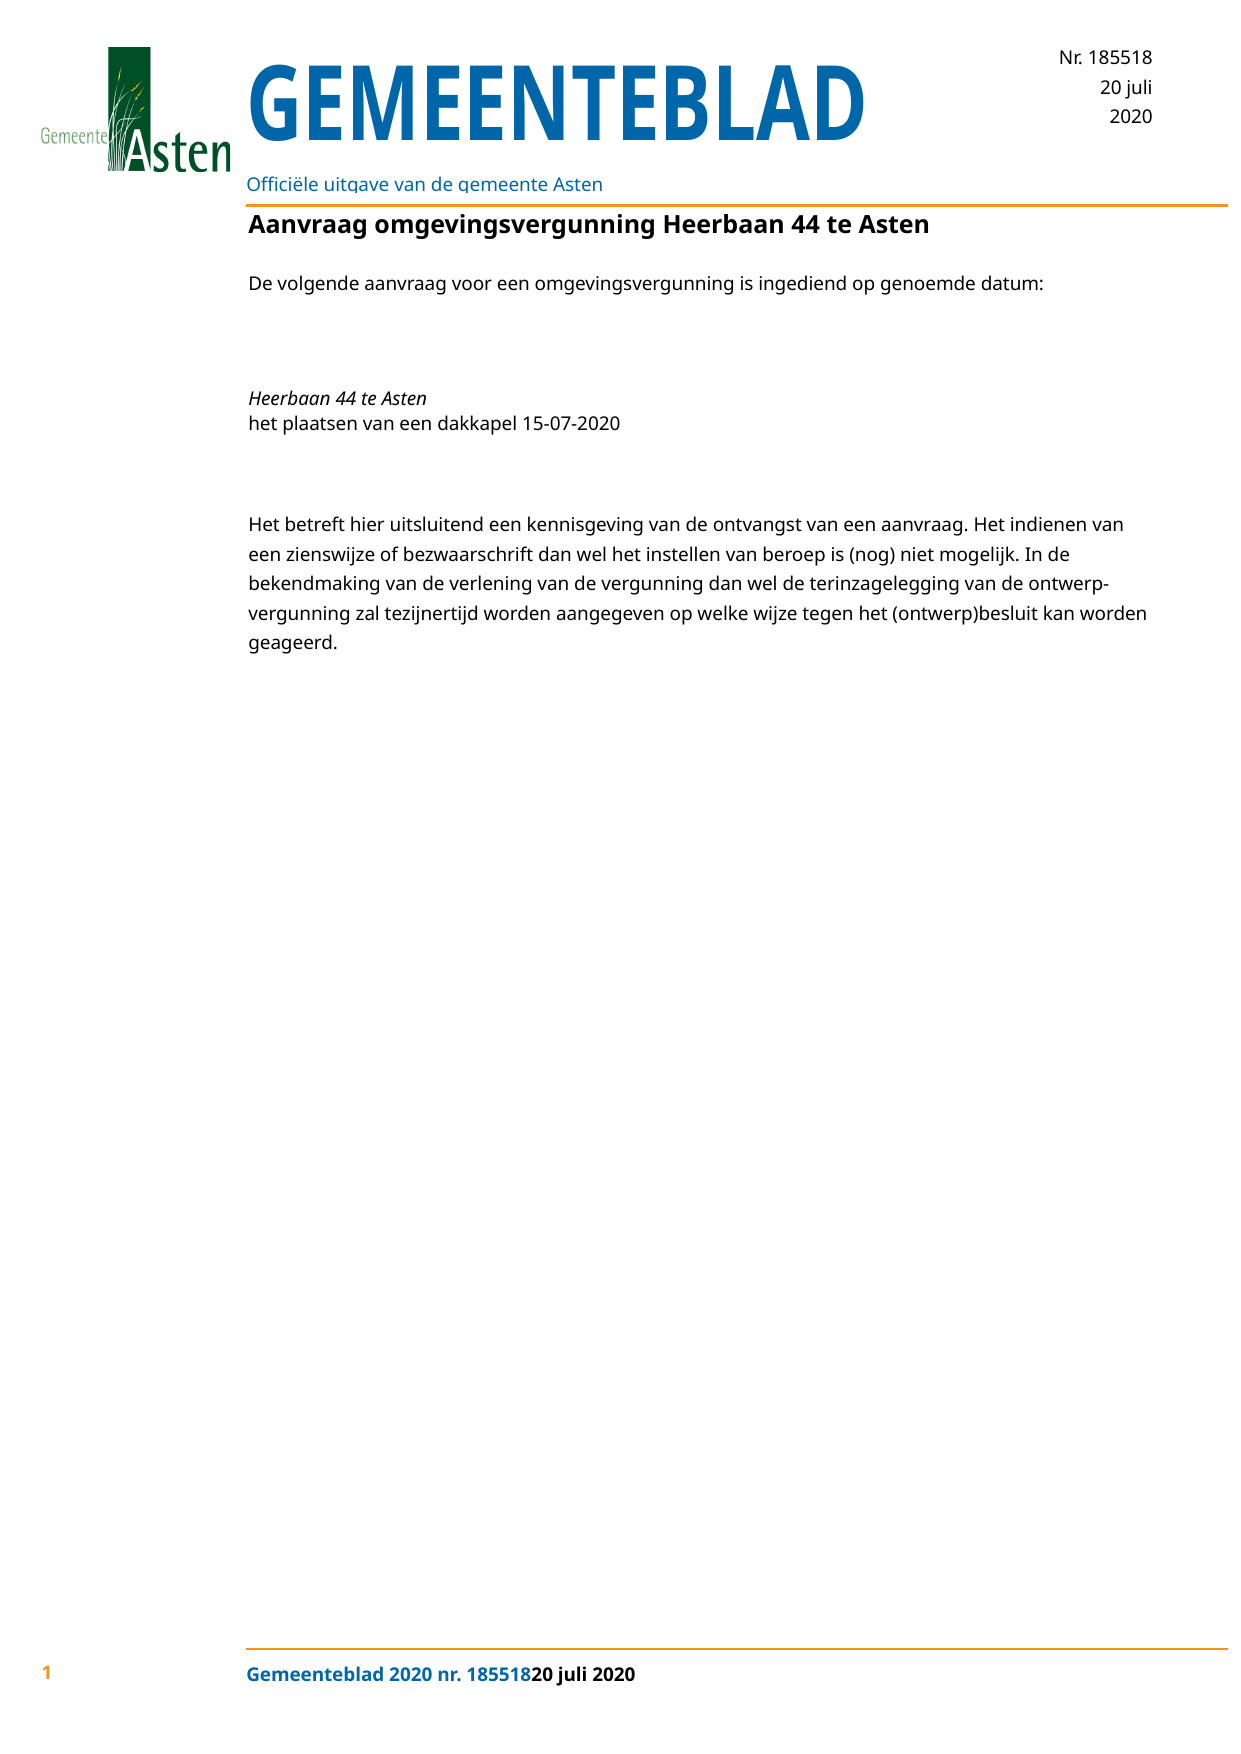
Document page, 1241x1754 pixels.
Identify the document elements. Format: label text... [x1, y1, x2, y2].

text Heerbaan 44 te Asten [248, 385, 1152, 410]
text Het betreft hier uitsluitend een kennisgeving van de ontvangst van een aanvraag. Het indienen van een zienswijze of bezwaarschrift dan wel het instellen van beroep is (nog) niet mogelijk. In de bekendmaking van de verlening van de vergunning dan wel de terinzagelegging van de ontwerp-vergunning zal tezijnertijd worden aangegeven op welke wijze tegen het (ontwerp)besluit kan worden geageerd. [248, 511, 1152, 655]
text De volgende aanvraag voor een omgevingsvergunning is ingediend op genoemde datum: [248, 270, 1152, 296]
text Aanvraag omgevingsvergunning Heerbaan 44 te Asten [248, 207, 1152, 241]
picture [41, 47, 231, 172]
text het plaatsen van een dakkapel 15-07-2020 [248, 410, 1152, 436]
